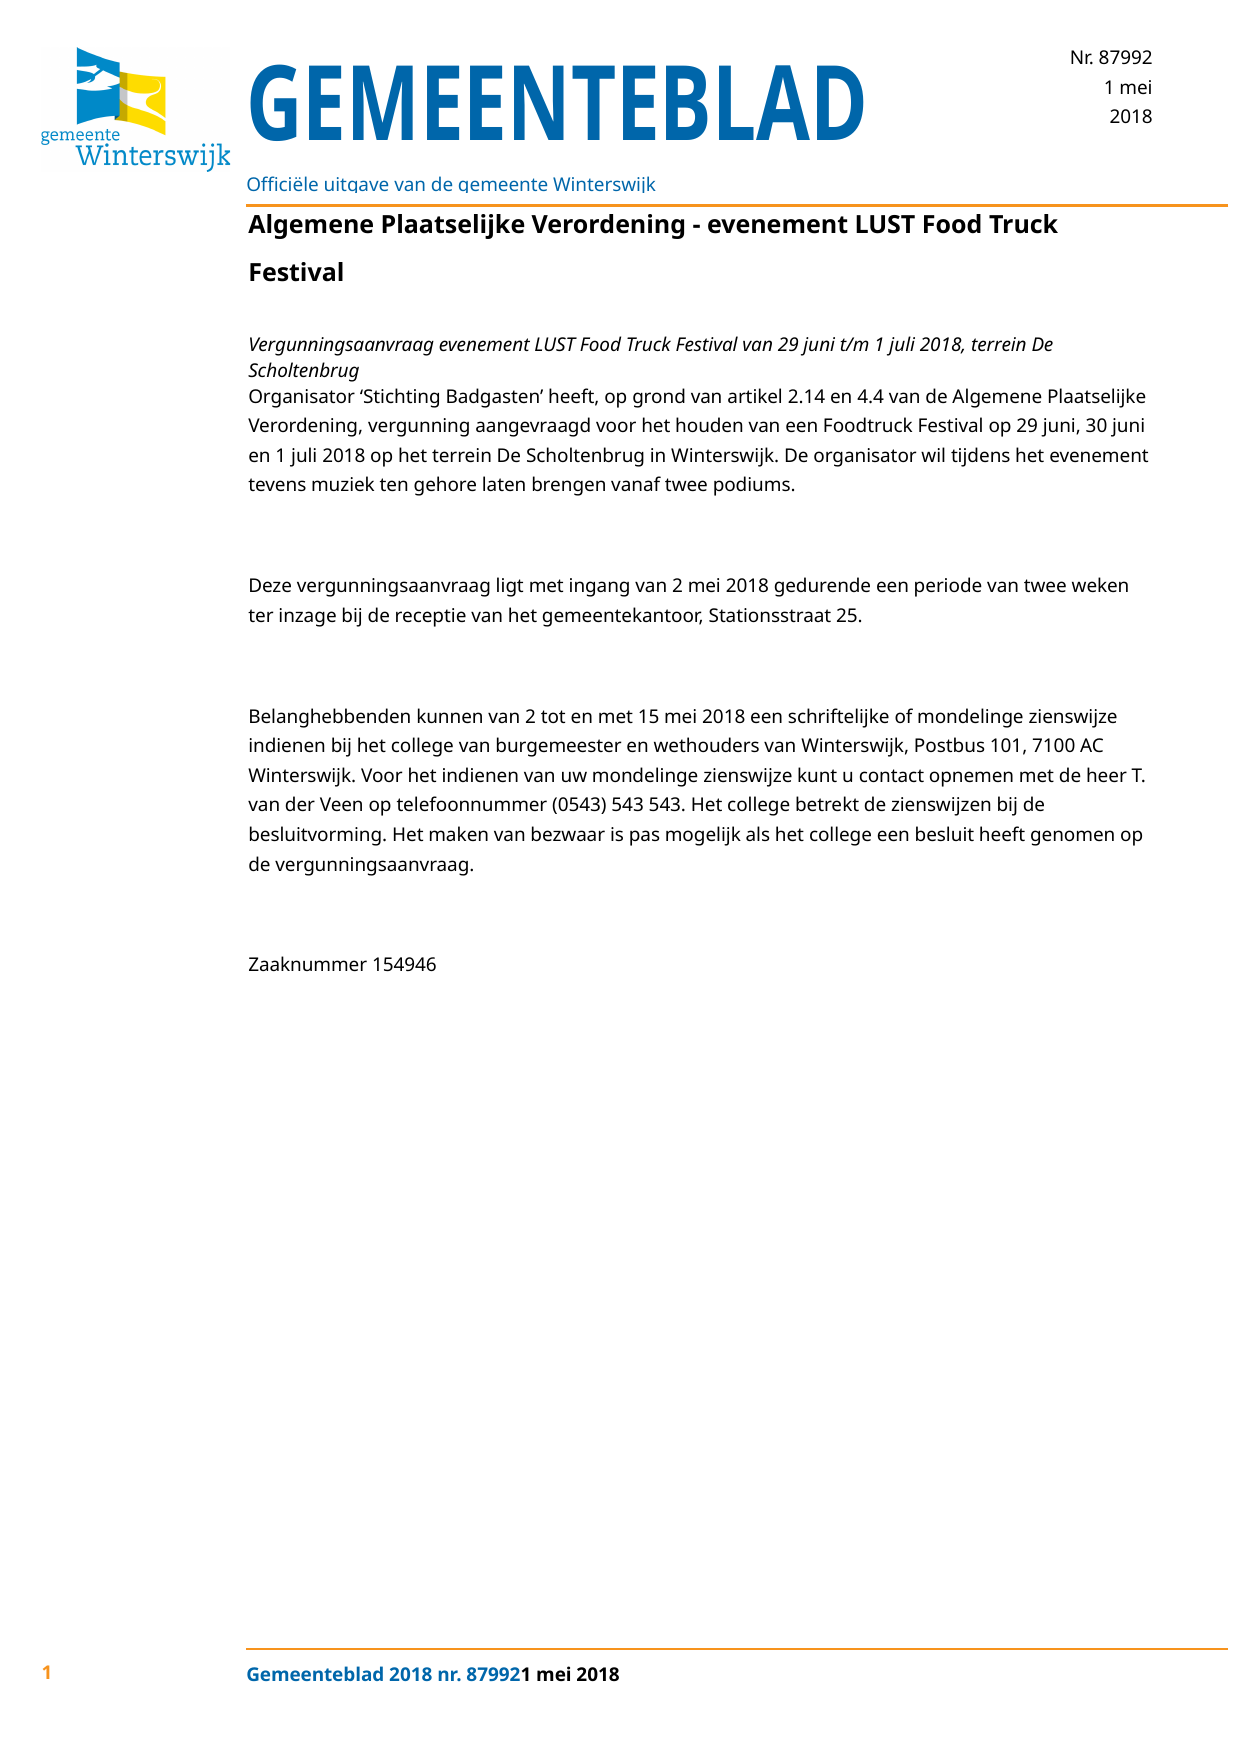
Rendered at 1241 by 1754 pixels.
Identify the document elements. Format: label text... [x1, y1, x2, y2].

text Vergunningsaanvraag evenement LUST Food Truck Festival van 29 juni t/m 1 juli 2018, terrein De Scholtenbrug [248, 331, 1152, 383]
text Zaaknummer 154946 [248, 952, 1152, 977]
picture [225, 153, 231, 162]
text Deze vergunningsaanvraag ligt met ingang van 2 mei 2018 gedurende een periode van twee weken ter inzage bij de receptie van het gemeentekantoor, Stationsstraat 25. [248, 572, 1152, 628]
picture [41, 47, 231, 172]
text Organisator ‘Stichting Badgasten’ heeft, op grond van artikel 2.14 en 4.4 van de Algemene Plaatselijke Verordening, vergunning aangevraagd voor het houden van een Foodtruck Festival op 29 juni, 30 juni en 1 juli 2018 op het terrein De Scholtenbrug in Winterswijk. De organisator wil tijdens het evenement tevens muziek ten gehore laten brengen vanaf twee podiums. [248, 383, 1152, 497]
text Algemene Plaatselijke Verordening - evenement LUST Food Truck Festival [248, 207, 1152, 288]
text Belanghebbenden kunnen van 2 tot en met 15 mei 2018 een schriftelijke of mondelinge zienswijze indienen bij het college van burgemeester en wethouders van Winterswijk, Postbus 101, 7100 AC Winterswijk. Voor het indienen van uw mondelinge zienswijze kunt u contact opnemen met de heer T. van der Veen op telefoonnummer (0543) 543 543. Het college betrekt de zienswijzen bij de besluitvorming. Het maken van bezwaar is pas mogelijk als het college een besluit heeft genomen op de vergunningsaanvraag. [248, 703, 1152, 877]
